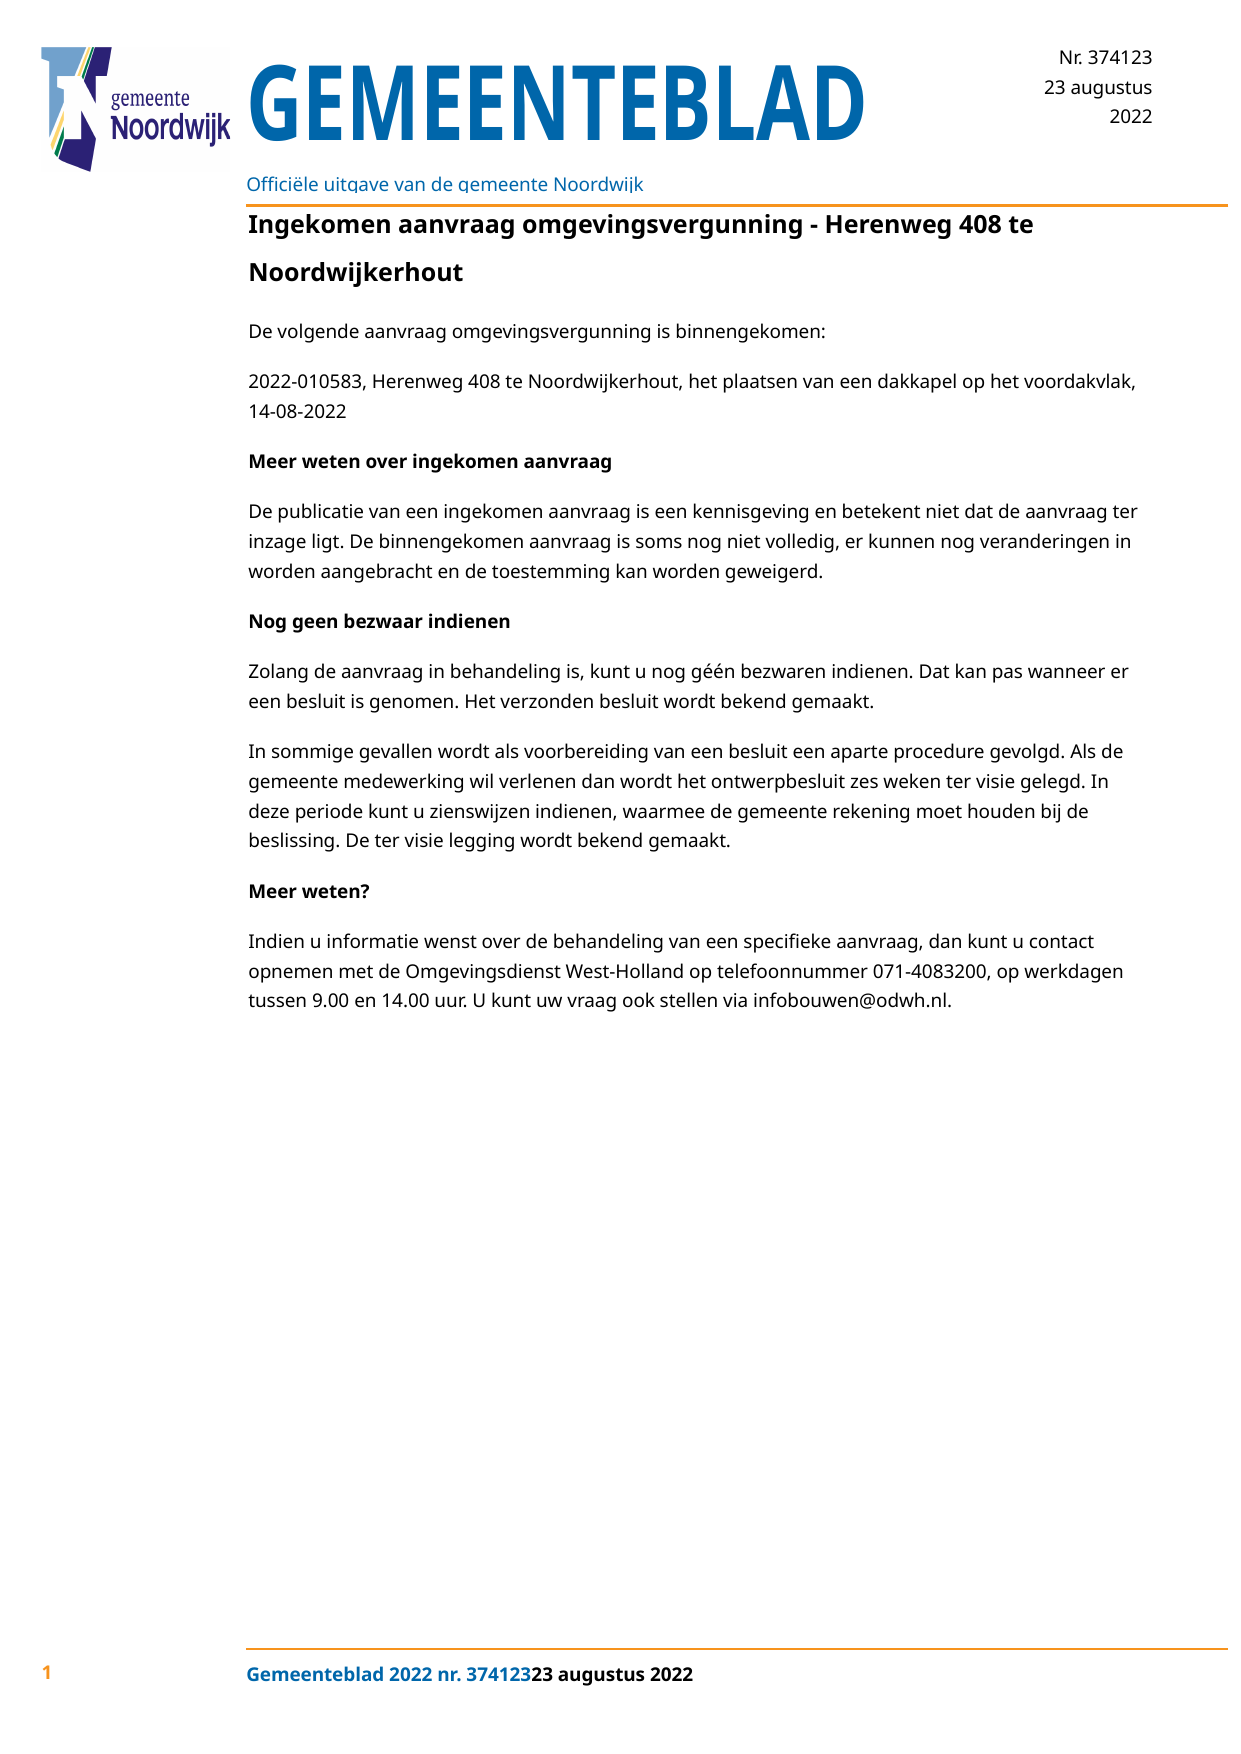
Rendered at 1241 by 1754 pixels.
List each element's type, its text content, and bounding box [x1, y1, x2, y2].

text De publicatie van een ingekomen aanvraag is een kennisgeving en betekent niet dat de aanvraag ter inzage ligt. De binnengekomen aanvraag is soms nog niet volledig, er kunnen nog veranderingen in worden aangebracht en de toestemming kan worden geweigerd. [248, 499, 1152, 584]
text 2022-010583, Herenweg 408 te Noordwijkerhout, het plaatsen van een dakkapel op het voordakvlak, 14-08-2022 [248, 368, 1152, 424]
text Ingekomen aanvraag omgevingsvergunning - Herenweg 408 te Noordwijkerhout [248, 207, 1152, 288]
picture [41, 47, 231, 172]
text De volgende aanvraag omgevingsvergunning is binnengekomen: [248, 318, 1152, 344]
text Nog geen bezwaar indienen [248, 608, 1152, 634]
text Meer weten over ingekomen aanvraag [248, 448, 1152, 474]
text Indien u informatie wenst over de behandeling van een specifieke aanvraag, dan kunt u contact opnemen met de Omgevingsdienst West-Holland op telefoonnummer 071-4083200, op werkdagen tussen 9.00 en 14.00 uur. U kunt uw vraag ook stellen via infobouwen@odwh.nl. [248, 928, 1152, 1013]
text Zolang de aanvraag in behandeling is, kunt u nog géén bezwaren indienen. Dat kan pas wanneer er een besluit is genomen. Het verzonden besluit wordt bekend gemaakt. [248, 659, 1152, 714]
text Meer weten? [248, 878, 1152, 904]
text In sommige gevallen wordt als voorbereiding van een besluit een aparte procedure gevolgd. Als de gemeente medewerking wil verlenen dan wordt het ontwerpbesluit zes weken ter visie gelegd. In deze periode kunt u zienswijzen indienen, waarmee de gemeente rekening moet houden bij de beslissing. De ter visie legging wordt bekend gemaakt. [248, 739, 1152, 853]
